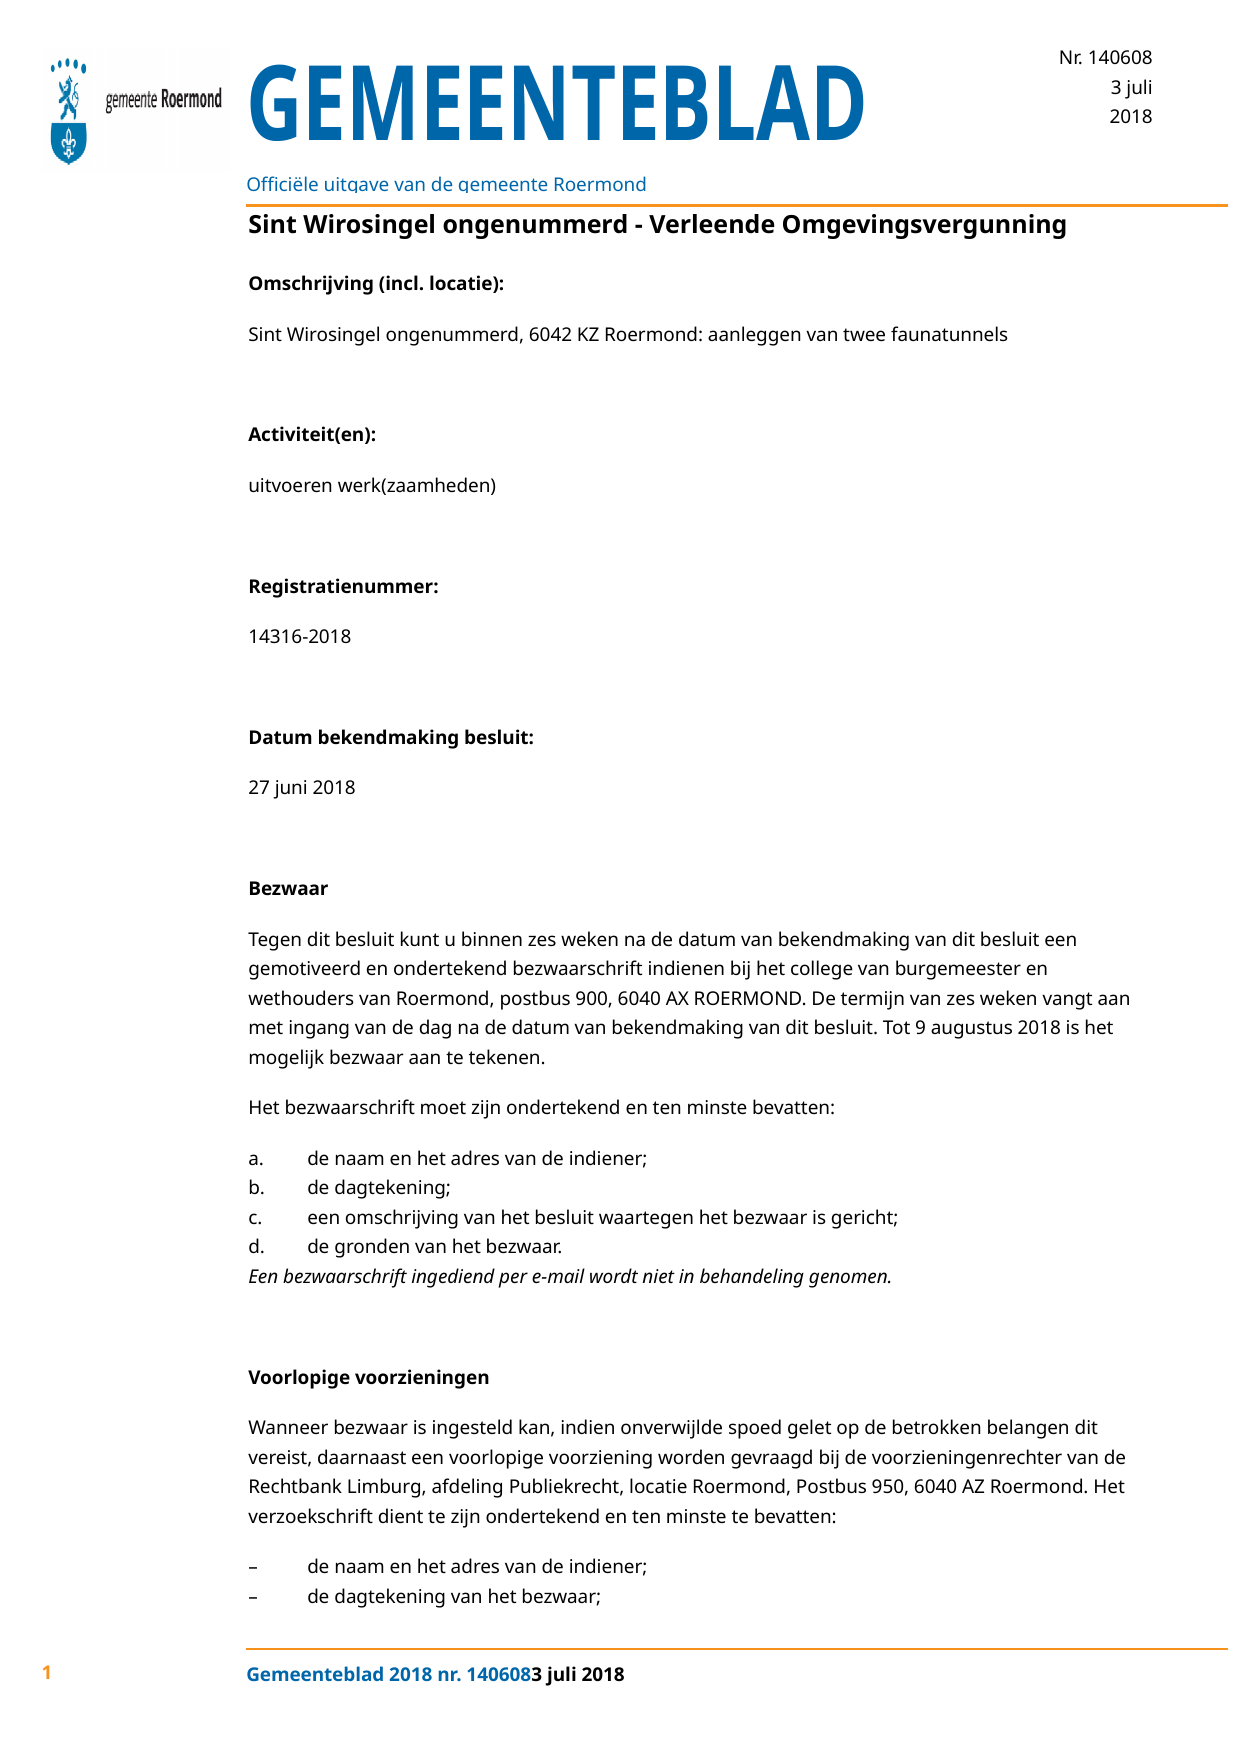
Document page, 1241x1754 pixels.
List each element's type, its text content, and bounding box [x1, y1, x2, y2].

text Sint Wirosingel ongenummerd - Verleende Omgevingsvergunning [248, 207, 1152, 241]
list de dagtekening van het bezwaar; [248, 1583, 1152, 1609]
text Bezwaar [248, 875, 1152, 901]
text uitvoeren werk(zaamheden) [248, 472, 1152, 498]
text Datum bekendmaking besluit: [248, 724, 1152, 750]
text Voorlopige voorzieningen [248, 1364, 1152, 1390]
list de naam en het adres van de indiener; [248, 1554, 1152, 1579]
list de gronden van het bezwaar. [248, 1234, 1152, 1259]
list een omschrijving van het besluit waartegen het bezwaar is gericht; [248, 1204, 1152, 1230]
text Wanneer bezwaar is ingesteld kan, indien onverwijlde spoed gelet op de betrokken belangen dit vereist, daarnaast een voorlopige voorziening worden gevraagd bij de voorzieningenrechter van de Rechtbank Limburg, afdeling Publiekrecht, locatie Roermond, Postbus 950, 6040 AZ Roermond. Het verzoekschrift dient te zijn ondertekend en ten minste te bevatten: [248, 1414, 1152, 1529]
list de naam en het adres van de indiener; [248, 1145, 1152, 1171]
text Tegen dit besluit kunt u binnen zes weken na de datum van bekendmaking van dit besluit een gemotiveerd en ondertekend bezwaarschrift indienen bij het college van burgemeester en wethouders van Roermond, postbus 900, 6040 AX ROERMOND. De termijn van zes weken vangt aan met ingang van de dag na de datum van bekendmaking van dit besluit. Tot 9 augustus 2018 is het mogelijk bezwaar aan te tekenen. [248, 926, 1152, 1070]
text 27 juni 2018 [248, 774, 1152, 800]
text Activiteit(en): [248, 422, 1152, 447]
text Sint Wirosingel ongenummerd, 6042 KZ Roermond: aanleggen van twee faunatunnels [248, 321, 1152, 346]
text Het bezwaarschrift moet zijn ondertekend en ten minste bevatten: [248, 1094, 1152, 1120]
text Een bezwaarschrift ingediend per e-mail wordt niet in behandeling genomen. [248, 1263, 1152, 1289]
picture [41, 47, 231, 172]
text 14316-2018 [248, 623, 1152, 649]
text Omschrijving (incl. locatie): [248, 270, 1152, 296]
text Registratienummer: [248, 573, 1152, 598]
list de dagtekening; [248, 1174, 1152, 1200]
